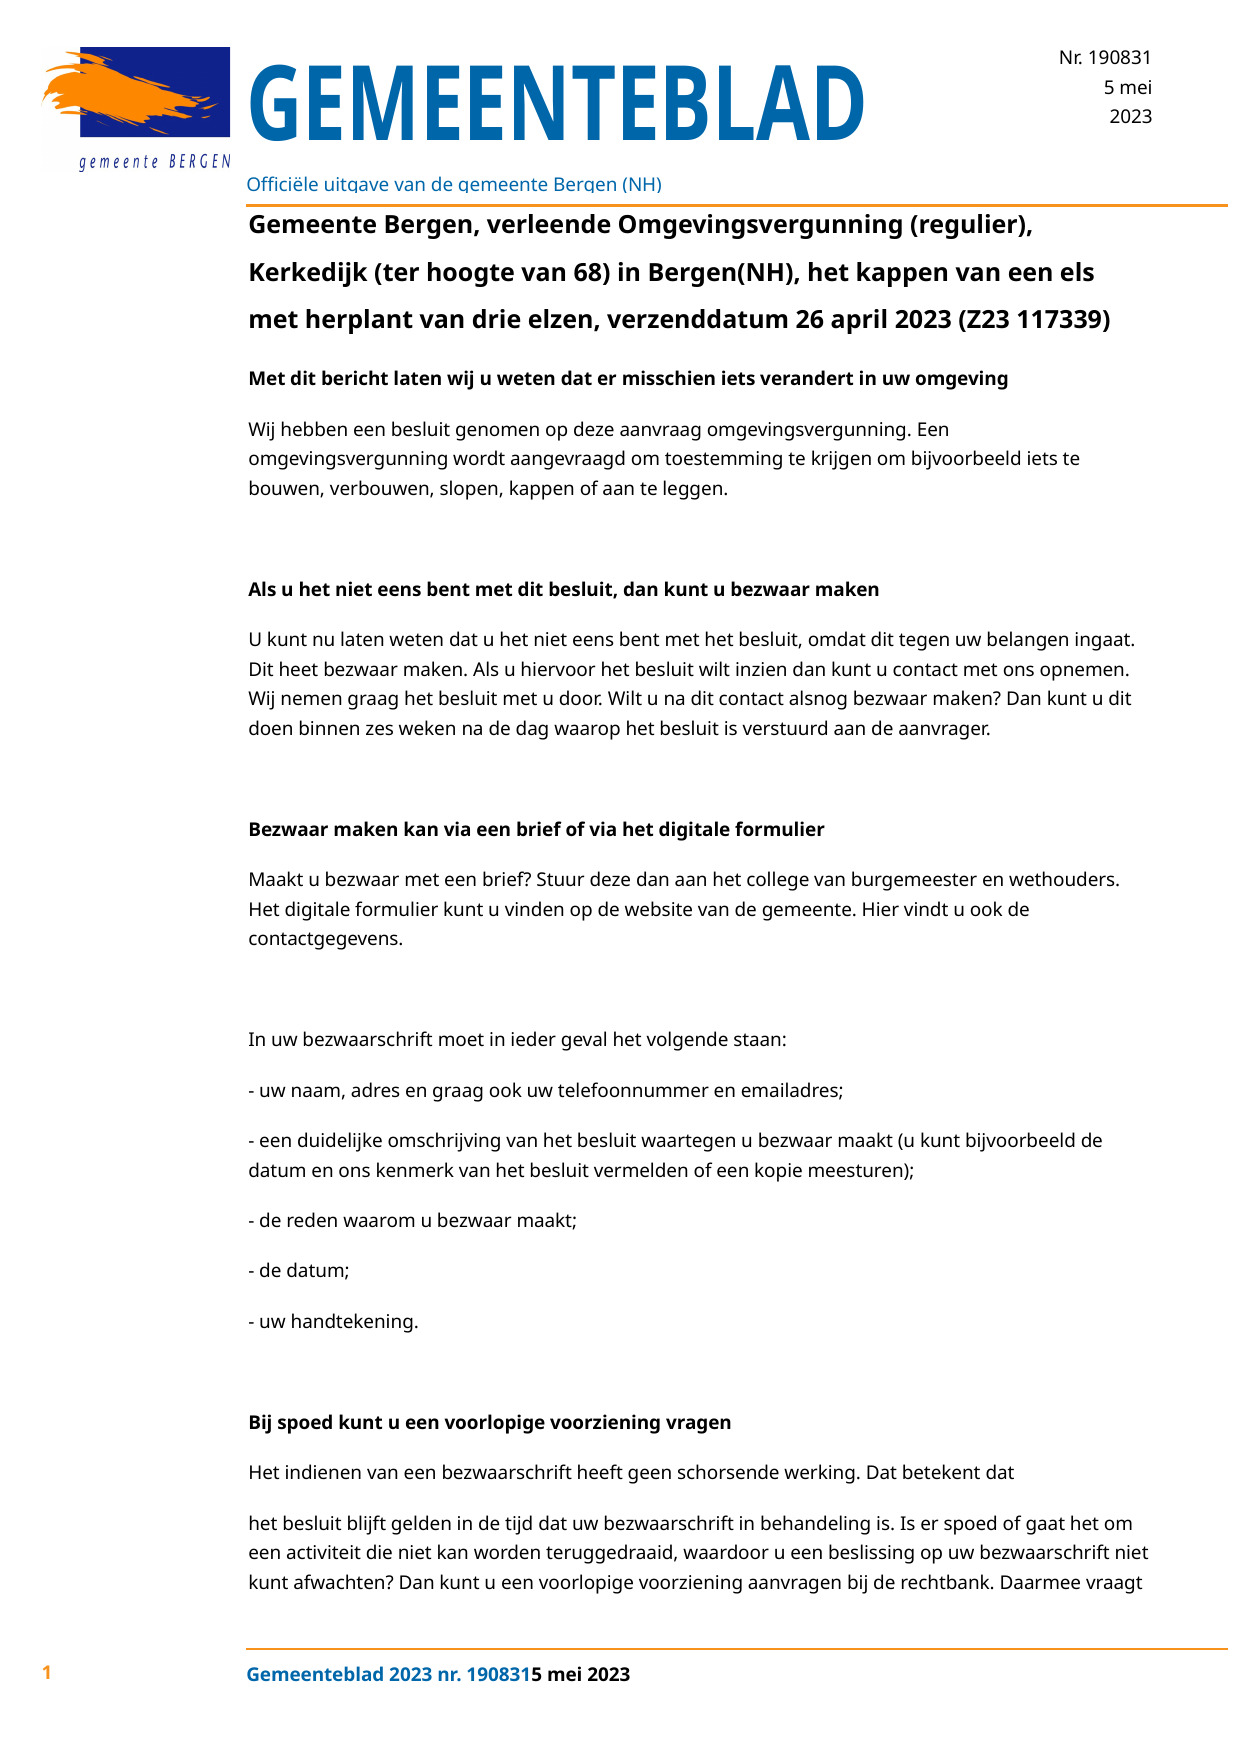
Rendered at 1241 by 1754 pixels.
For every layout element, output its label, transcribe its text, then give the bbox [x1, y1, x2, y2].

text Als u het niet eens bent met dit besluit, dan kunt u bezwaar maken [248, 576, 1152, 602]
text Maakt u bezwaar met een brief? Stuur deze dan aan het college van burgemeester en wethouders. Het digitale formulier kunt u vinden op de website van de gemeente. Hier vindt u ook de contactgegevens. [248, 866, 1152, 951]
text - uw handtekening. [248, 1308, 1152, 1334]
text - uw naam, adres en graag ook uw telefoonnummer en emailadres; [248, 1077, 1152, 1102]
text Wij hebben een besluit genomen op deze aanvraag omgevingsvergunning. Een omgevingsvergunning wordt aangevraagd om toestemming te krijgen om bijvoorbeeld iets te bouwen, verbouwen, slopen, kappen of aan te leggen. [248, 416, 1152, 501]
text U kunt nu laten weten dat u het niet eens bent met het besluit, omdat dit tegen uw belangen ingaat. Dit heet bezwaar maken. Als u hiervoor het besluit wilt inzien dan kunt u contact met ons opnemen. Wij nemen graag het besluit met u door. Wilt u na dit contact alsnog bezwaar maken? Dan kunt u dit doen binnen zes weken na de dag waarop het besluit is verstuurd aan de aanvrager. [248, 626, 1152, 741]
picture [41, 47, 231, 172]
text Bezwaar maken kan via een brief of via het digitale formulier [248, 816, 1152, 842]
text Gemeente Bergen, verleende Omgevingsvergunning (regulier), Kerkedijk (ter hoogte van 68) in Bergen(NH), het kappen van een els met herplant van drie elzen, verzenddatum 26 april 2023 (Z23 117339) [248, 207, 1152, 336]
text Het indienen van een bezwaarschrift heeft geen schorsende werking. Dat betekent dat [248, 1459, 1152, 1485]
text - de reden waarom u bezwaar maakt; [248, 1207, 1152, 1233]
text Met dit bericht laten wij u weten dat er misschien iets verandert in uw omgeving [248, 366, 1152, 391]
text - een duidelijke omschrijving van het besluit waartegen u bezwaar maakt (u kunt bijvoorbeeld de datum en ons kenmerk van het besluit vermelden of een kopie meesturen); [248, 1127, 1152, 1182]
text het besluit blijft gelden in de tijd dat uw bezwaarschrift in behandeling is. Is er spoed of gaat het om een activiteit die niet kan worden teruggedraaid, waardoor u een beslissing op uw bezwaarschrift niet kunt afwachten? Dan kunt u een voorlopige voorziening aanvragen bij de rechtbank. Daarmee vraagt [248, 1510, 1152, 1594]
text - de datum; [248, 1258, 1152, 1283]
text Bij spoed kunt u een voorlopige voorziening vragen [248, 1409, 1152, 1434]
text In uw bezwaarschrift moet in ieder geval het volgende staan: [248, 1026, 1152, 1052]
